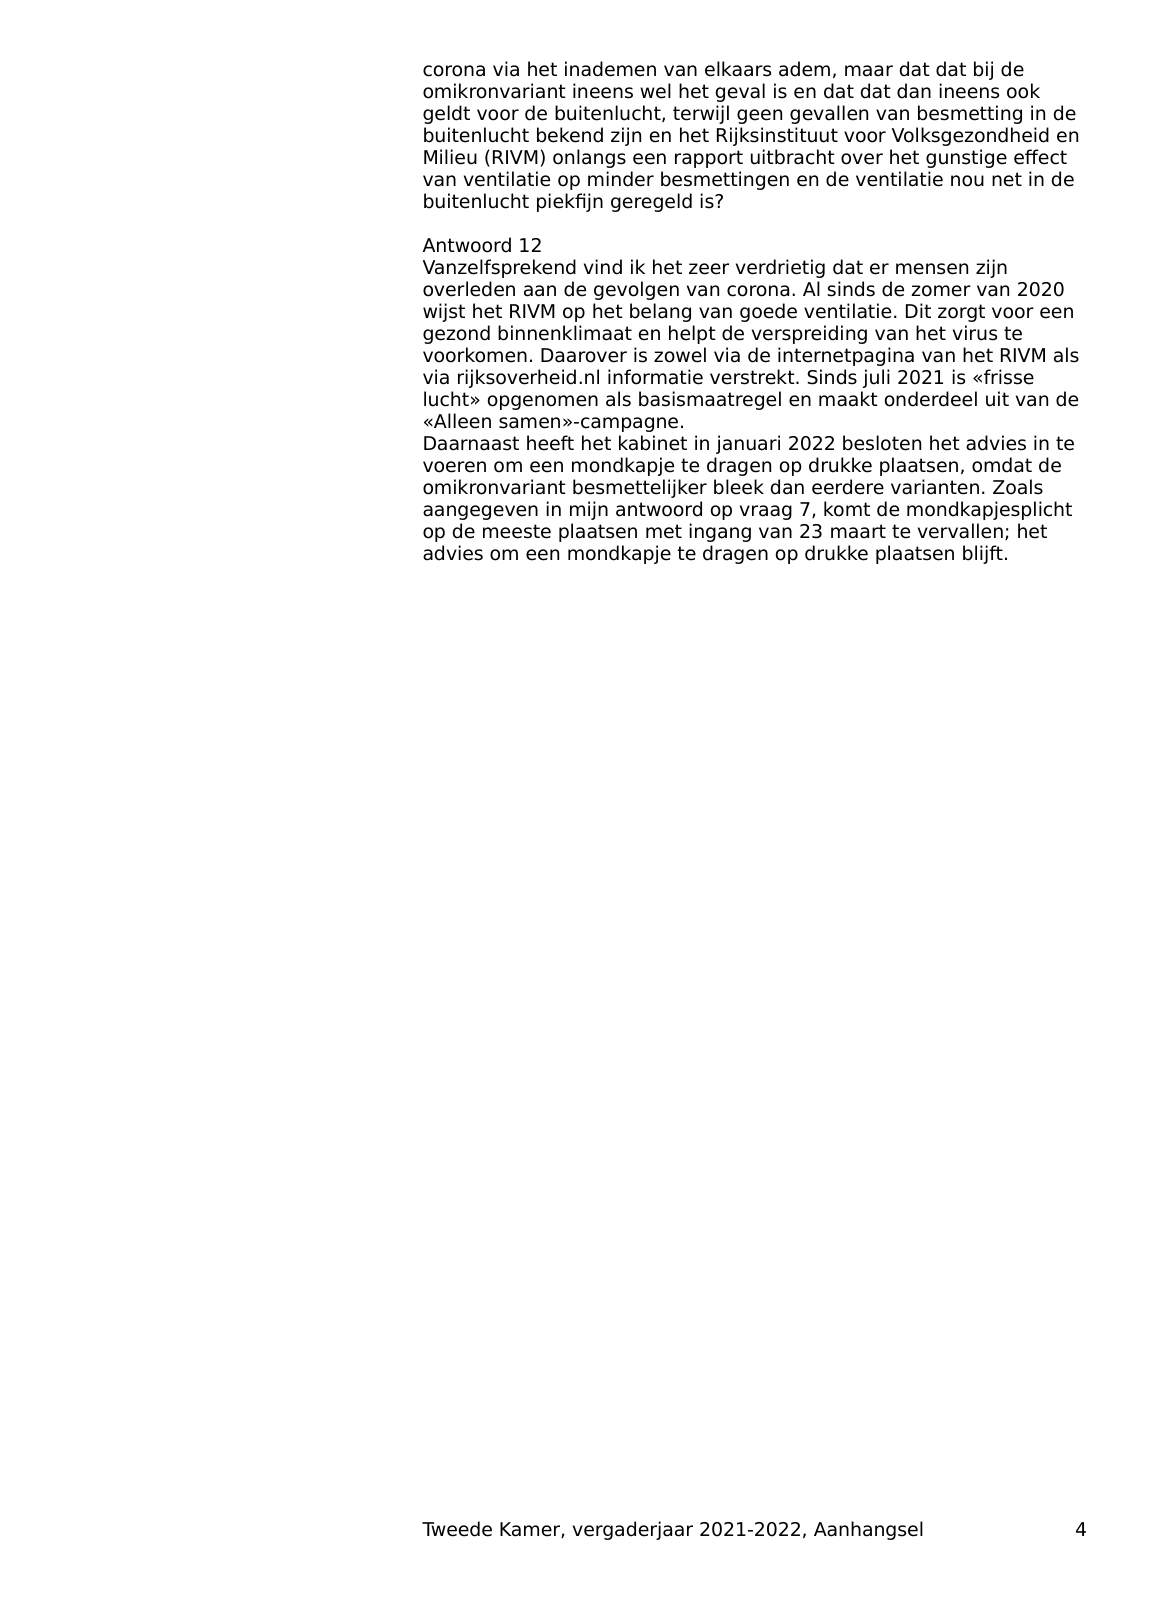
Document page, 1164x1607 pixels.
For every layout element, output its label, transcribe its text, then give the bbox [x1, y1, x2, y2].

text Antwoord 12 [422, 235, 1087, 257]
text corona via het inademen van elkaars adem, maar dat dat bij de omikronvariant ineens wel het geval is en dat dat dan ineens ook geldt voor de buitenlucht, terwijl geen gevallen van besmetting in de buitenlucht bekend zijn en het Rijksinstituut voor Volksgezondheid en Milieu (RIVM) onlangs een rapport uitbracht over het gunstige effect van ventilatie op minder besmettingen en de ventilatie nou net in de buitenlucht piekfijn geregeld is? [422, 59, 1087, 213]
text Daarnaast heeft het kabinet in januari 2022 besloten het advies in te voeren om een mondkapje te dragen op drukke plaatsen, omdat de omikronvariant besmettelijker bleek dan eerdere varianten. Zoals aangegeven in mijn antwoord op vraag 7, komt de mondkapjesplicht op de meeste plaatsen met ingang van 23 maart te vervallen; het advies om een mondkapje te dragen op drukke plaatsen blijft. [422, 433, 1087, 565]
text Vanzelfsprekend vind ik het zeer verdrietig dat er mensen zijn overleden aan de gevolgen van corona. Al sinds de zomer van 2020 wijst het RIVM op het belang van goede ventilatie. Dit zorgt voor een gezond binnenklimaat en helpt de verspreiding van het virus te voorkomen. Daarover is zowel via de internetpagina van het RIVM als via rijksoverheid.nl informatie verstrekt. Sinds juli 2021 is «frisse lucht» opgenomen als basismaatregel en maakt onderdeel uit van de «Alleen samen»-campagne. [422, 257, 1087, 433]
